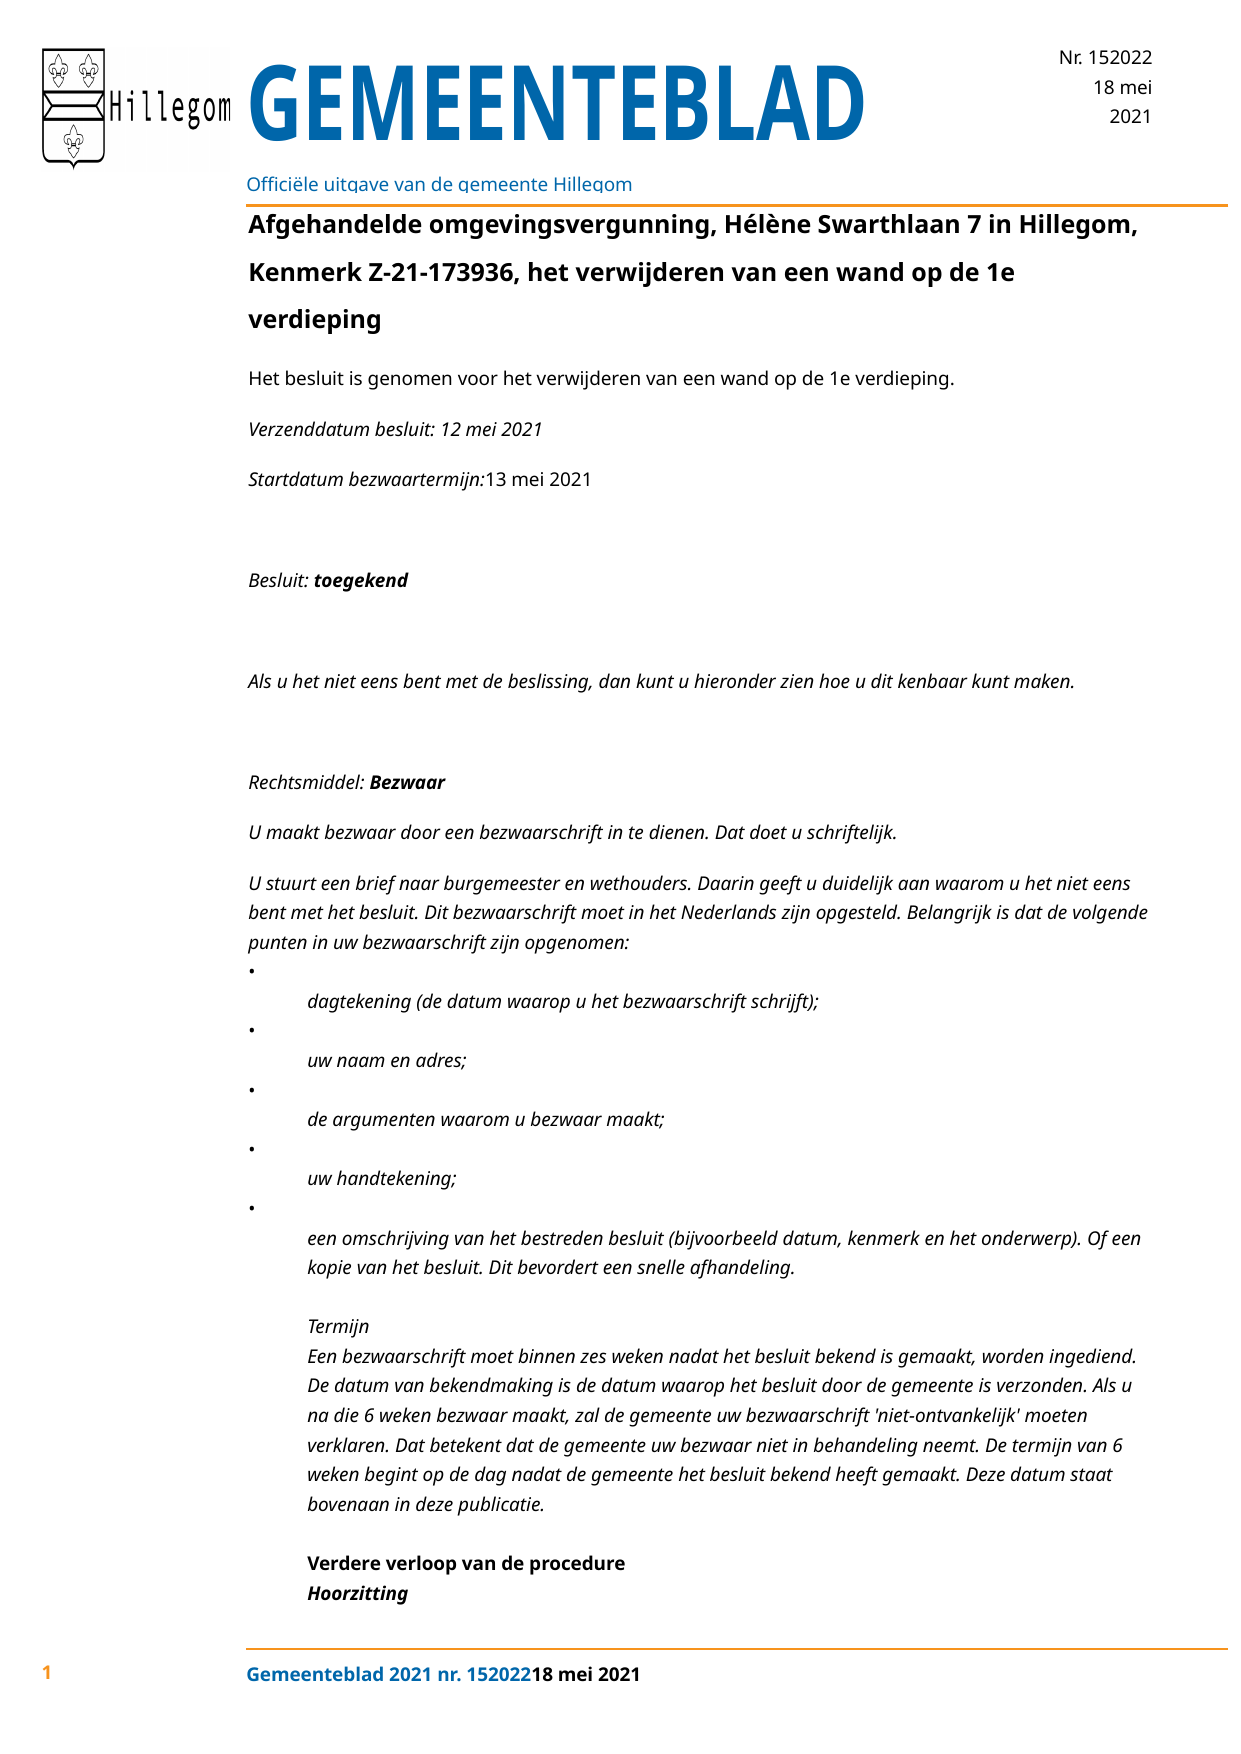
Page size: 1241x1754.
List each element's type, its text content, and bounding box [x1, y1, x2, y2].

list Verdere verloop van de procedure [248, 1550, 1152, 1576]
text Startdatum bezwaartermijn:13 mei 2021 [248, 466, 1152, 492]
text Verzenddatum besluit: 12 mei 2021 [248, 416, 1152, 442]
list dagtekening (de datum waarop u het bezwaarschrift schrijft); [248, 988, 1152, 1014]
text U maakt bezwaar door een bezwaarschrift in te dienen. Dat doet u schriftelijk. [248, 819, 1152, 845]
picture [41, 47, 231, 172]
list Een bezwaarschrift moet binnen zes weken nadat het besluit bekend is gemaakt, worden ingediend. De datum van bekendmaking is de datum waarop het besluit door de gemeente is verzonden. Als u na die 6 weken bezwaar maakt, zal de gemeente uw bezwaarschrift 'niet-ontvankelijk' moeten verklaren. Dat betekent dat de gemeente uw bezwaar niet in behandeling neemt. De termijn van 6 weken begint op de dag nadat de gemeente het besluit bekend heeft gemaakt. Deze datum staat bovenaan in deze publicatie. [248, 1343, 1152, 1517]
list de argumenten waarom u bezwaar maakt; [248, 1106, 1152, 1132]
text Besluit: toegekend [248, 567, 1152, 593]
list Hoorzitting [248, 1580, 1152, 1605]
text Het besluit is genomen voor het verwijderen van een wand op de 1e verdieping. [248, 366, 1152, 391]
text Afgehandelde omgevingsvergunning, Hélène Swarthlaan 7 in Hillegom, Kenmerk Z-21-173936, het verwijderen van een wand op de 1e verdieping [248, 207, 1152, 336]
list uw naam en adres; [248, 1047, 1152, 1073]
list uw handtekening; [248, 1166, 1152, 1191]
list een omschrijving van het bestreden besluit (bijvoorbeeld datum, kenmerk en het onderwerp). Of een kopie van het besluit. Dit bevordert een snelle afhandeling. [248, 1225, 1152, 1280]
text Rechtsmiddel: Bezwaar [248, 769, 1152, 794]
text U stuurt een brief naar burgemeester en wethouders. Daarin geeft u duidelijk aan waarom u het niet eens bent met het besluit. Dit bezwaarschrift moet in het Nederlands zijn opgesteld. Belangrijk is dat de volgende punten in uw bezwaarschrift zijn opgenomen: [248, 870, 1152, 954]
list Termijn [248, 1313, 1152, 1339]
text Als u het niet eens bent met de beslissing, dan kunt u hieronder zien hoe u dit kenbaar kunt maken. [248, 668, 1152, 694]
